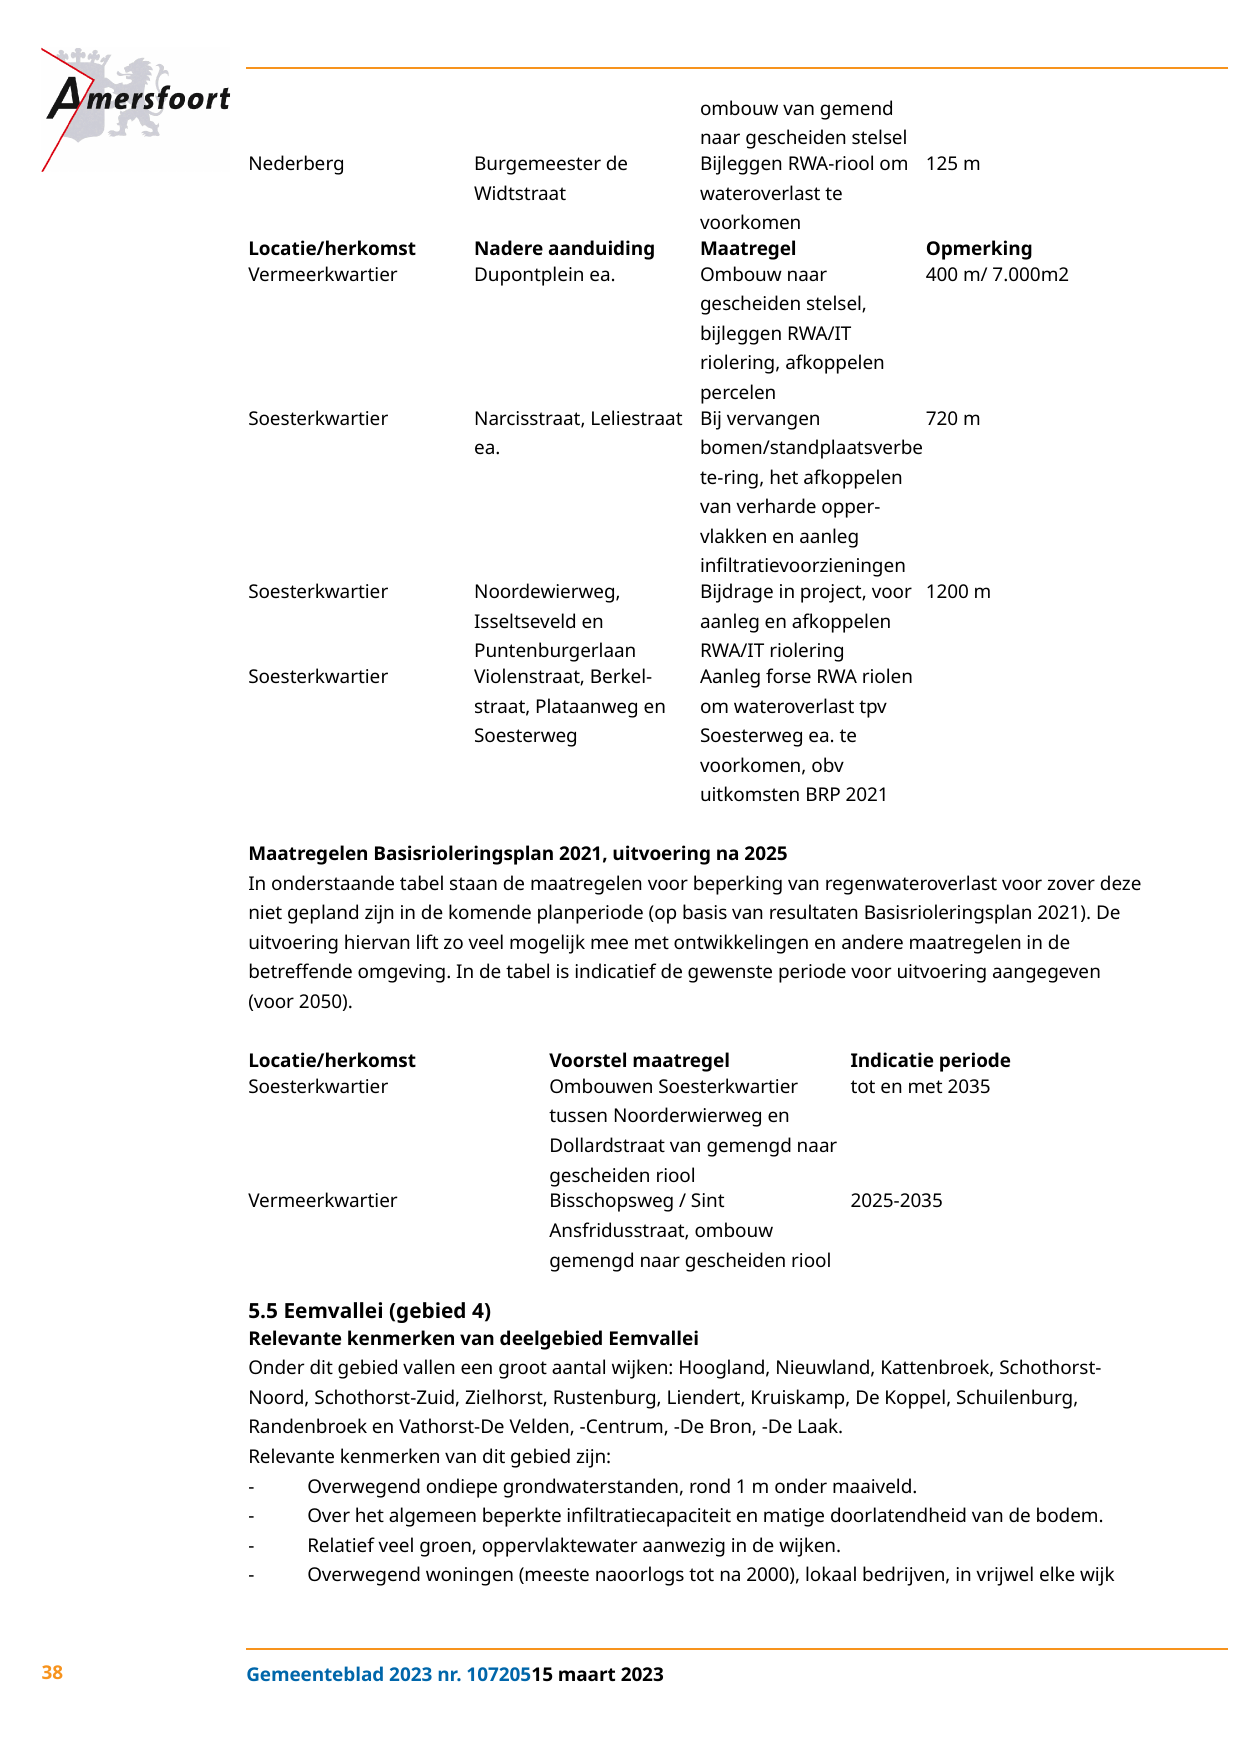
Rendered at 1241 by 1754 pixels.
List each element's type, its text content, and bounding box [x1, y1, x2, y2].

list Relatief veel groen, oppervlaktewater aanwezig in de wijken. [248, 1532, 1152, 1558]
table_cell Ombouw naar gescheiden stelsel, bijleggen RWA/IT riolering, afkoppelen percelen [700, 261, 926, 405]
table_cell ombouw van gemend naar gescheiden stelsel [700, 95, 926, 150]
text Maatregelen Basisrioleringsplan 2021, uitvoering na 2025 [248, 840, 1152, 866]
list Overwegend woningen (meeste naoorlogs tot na 2000), lokaal bedrijven, in vrijwel elke wijk [248, 1562, 1152, 1587]
table_cell Violenstraat, Berkel-straat, Plataanweg en Soesterweg [474, 663, 700, 807]
table_cell tot en met 2035 [850, 1073, 1152, 1188]
list Over het algemeen beperkte infiltratiecapaciteit en matige doorlatendheid van de bodem. [248, 1502, 1152, 1528]
table_cell Bijleggen RWA-riool om wateroverlast te voorkomen [700, 150, 926, 235]
table_cell 400 m/ 7.000m2 [926, 261, 1152, 405]
table_cell Soesterkwartier [248, 663, 474, 807]
table_cell Soesterkwartier [248, 405, 474, 578]
text Onder dit gebied vallen een groot aantal wijken: Hoogland, Nieuwland, Kattenbroek, Schothorst-Noord, Schothorst-Zuid, Zielhorst, Rustenburg, Liendert, Kruiskamp, De Koppel, Schuilenburg, Randenbroek en Vathorst-De Velden, -Centrum, -De Bron, -De Laak. [248, 1354, 1152, 1439]
text 5.5 Eemvallei (gebied 4) [248, 1297, 1152, 1325]
table_header Indicatie periode [850, 1048, 1152, 1073]
picture [41, 47, 231, 172]
table_cell Bisschopsweg / Sint Ansfridusstraat, ombouw gemengd naar gescheiden riool [549, 1188, 850, 1272]
table_cell 2025-2035 [850, 1188, 1152, 1272]
text In onderstaande tabel staan de maatregelen voor beperking van regenwateroverlast voor zover deze niet gepland zijn in de komende planperiode (op basis van resultaten Basisrioleringsplan 2021). De uitvoering hiervan lift zo veel mogelijk mee met ontwikkelingen en andere maatregelen in de betreffende omgeving. In de tabel is indicatief de gewenste periode voor uitvoering aangegeven (voor 2050). [248, 870, 1152, 1014]
table_cell Dupontplein ea. [474, 261, 700, 405]
table_cell [474, 95, 700, 150]
table_cell [248, 95, 474, 150]
table_cell 1200 m [926, 579, 1152, 663]
table_cell Bijdrage in project, voor aanleg en afkoppelen RWA/IT riolering [700, 579, 926, 663]
table_cell Soesterkwartier [248, 1073, 549, 1188]
table_cell 720 m [926, 405, 1152, 578]
table_cell Vermeerkwartier [248, 261, 474, 405]
table_cell Narcisstraat, Leliestraat ea. [474, 405, 700, 578]
table_cell Burgemeester de Widtstraat [474, 150, 700, 235]
table_cell Nadere aanduiding [474, 235, 700, 261]
table_header Voorstel maatregel [549, 1048, 850, 1073]
table_cell Aanleg forse RWA riolen om wateroverlast tpv Soesterweg ea. te voorkomen, obv uitkomsten BRP 2021 [700, 663, 926, 807]
table_cell Nederberg [248, 150, 474, 235]
text Relevante kenmerken van deelgebied Eemvallei [248, 1325, 1152, 1351]
table_cell Locatie/herkomst [248, 235, 474, 261]
table_cell Vermeerkwartier [248, 1188, 549, 1272]
table_cell Noordewierweg, Isseltseveld en Puntenburgerlaan [474, 579, 700, 663]
table_cell Maatregel [700, 235, 926, 261]
list Overwegend ondiepe grondwaterstanden, rond 1 m onder maaiveld. [248, 1473, 1152, 1499]
table_cell 125 m [926, 150, 1152, 235]
table_cell Soesterkwartier [248, 579, 474, 663]
table_cell Ombouwen Soesterkwartier tussen Noorderwierweg en Dollardstraat van gemengd naar gescheiden riool [549, 1073, 850, 1188]
text Relevante kenmerken van dit gebied zijn: [248, 1443, 1152, 1469]
table_cell [926, 95, 1152, 150]
table_cell [926, 663, 1152, 807]
table_cell Opmerking [926, 235, 1152, 261]
table_header Locatie/herkomst [248, 1048, 549, 1073]
table_cell Bij vervangen bomen/standplaatsverbete-ring, het afkoppelen van verharde opper-vlakken en aanleg infiltratievoorzieningen [700, 405, 926, 578]
